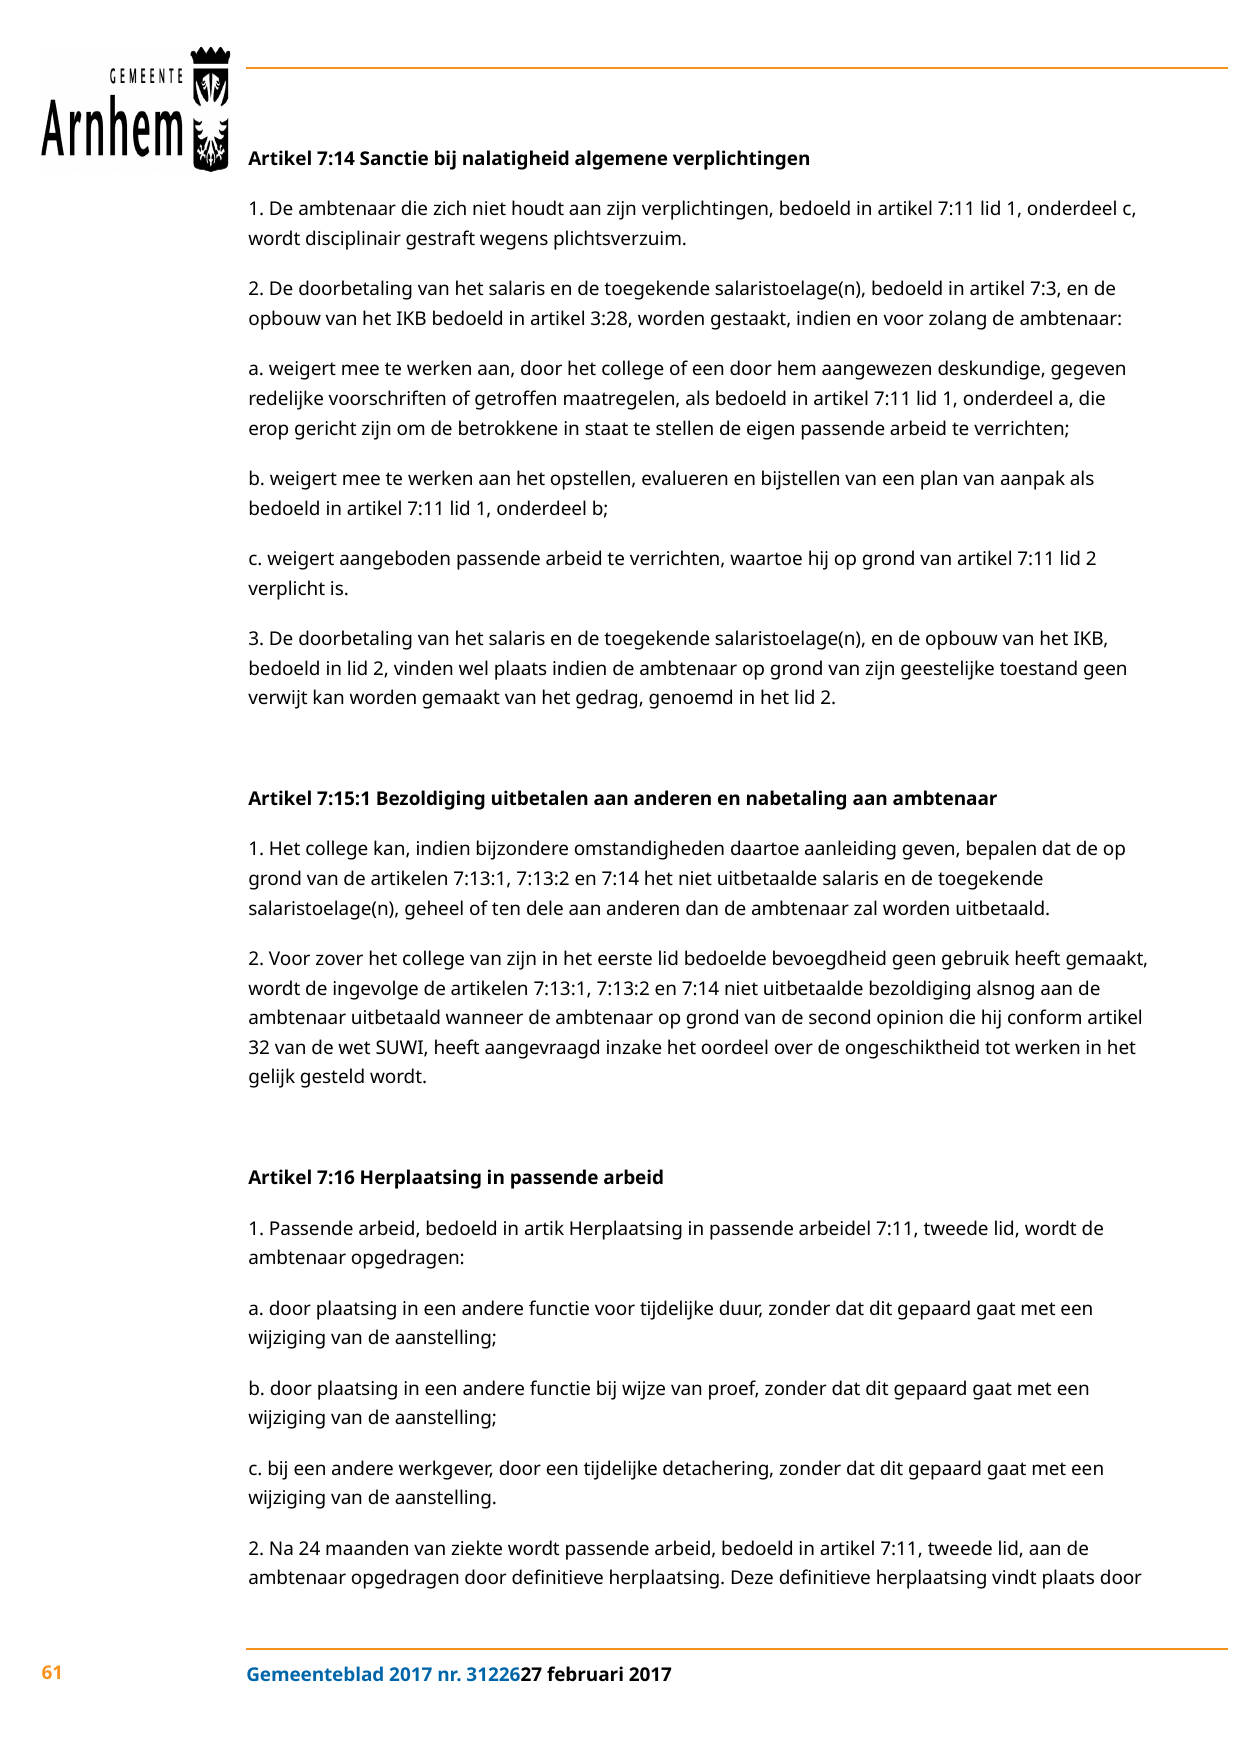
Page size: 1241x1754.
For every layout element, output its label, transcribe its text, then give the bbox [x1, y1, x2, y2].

text a. door plaatsing in een andere functie voor tijdelijke duur, zonder dat dit gepaard gaat met een wijziging van de aanstelling; [248, 1295, 1152, 1350]
text Artikel 7:15:1 Bezoldiging uitbetalen aan anderen en nabetaling aan ambtenaar [248, 785, 1152, 811]
text 2. De doorbetaling van het salaris en de toegekende salaristoelage(n), bedoeld in artikel 7:3, en de opbouw van het IKB bedoeld in artikel 3:28, worden gestaakt, indien en voor zolang de ambtenaar: [248, 276, 1152, 331]
text Artikel 7:14 Sanctie bij nalatigheid algemene verplichtingen [248, 145, 1152, 171]
text 1. Het college kan, indien bijzondere omstandigheden daartoe aanleiding geven, bepalen dat de op grond van de artikelen 7:13:1, 7:13:2 en 7:14 het niet uitbetaalde salaris en de toegekende salaristoelage(n), geheel of ten dele aan anderen dan de ambtenaar zal worden uitbetaald. [248, 836, 1152, 921]
text 3. De doorbetaling van het salaris en de toegekende salaristoelage(n), en de opbouw van het IKB, bedoeld in lid 2, vinden wel plaats indien de ambtenaar op grond van zijn geestelijke toestand geen verwijt kan worden gemaakt van het gedrag, genoemd in het lid 2. [248, 625, 1152, 710]
text a. weigert mee te werken aan, door het college of een door hem aangewezen deskundige, gegeven redelijke voorschriften of getroffen maatregelen, als bedoeld in artikel 7:11 lid 1, onderdeel a, die erop gericht zijn om de betrokkene in staat te stellen de eigen passende arbeid te verrichten; [248, 356, 1152, 441]
text 2. Na 24 maanden van ziekte wordt passende arbeid, bedoeld in artikel 7:11, tweede lid, aan de ambtenaar opgedragen door definitieve herplaatsing. Deze definitieve herplaatsing vindt plaats door [248, 1535, 1152, 1590]
text 1. De ambtenaar die zich niet houdt aan zijn verplichtingen, bedoeld in artikel 7:11 lid 1, onderdeel c, wordt disciplinair gestraft wegens plichtsverzuim. [248, 196, 1152, 251]
text b. weigert mee te werken aan het opstellen, evalueren en bijstellen van een plan van aanpak als bedoeld in artikel 7:11 lid 1, onderdeel b; [248, 465, 1152, 521]
picture [41, 47, 231, 172]
text Artikel 7:16 Herplaatsing in passende arbeid [248, 1164, 1152, 1190]
text b. door plaatsing in een andere functie bij wijze van proef, zonder dat dit gepaard gaat met een wijziging van de aanstelling; [248, 1375, 1152, 1430]
text 2. Voor zover het college van zijn in het eerste lid bedoelde bevoegdheid geen gebruik heeft gemaakt, wordt de ingevolge de artikelen 7:13:1, 7:13:2 en 7:14 niet uitbetaalde bezoldiging alsnog aan de ambtenaar uitbetaald wanneer de ambtenaar op grond van de second opinion die hij conform artikel 32 van de wet SUWI, heeft aangevraagd inzake het oordeel over de ongeschiktheid tot werken in het gelijk gesteld wordt. [248, 945, 1152, 1089]
text 1. Passende arbeid, bedoeld in artik Herplaatsing in passende arbeidel 7:11, tweede lid, wordt de ambtenaar opgedragen: [248, 1215, 1152, 1270]
text c. bij een andere werkgever, door een tijdelijke detachering, zonder dat dit gepaard gaat met een wijziging van de aanstelling. [248, 1455, 1152, 1510]
text c. weigert aangeboden passende arbeid te verrichten, waartoe hij op grond van artikel 7:11 lid 2 verplicht is. [248, 545, 1152, 601]
